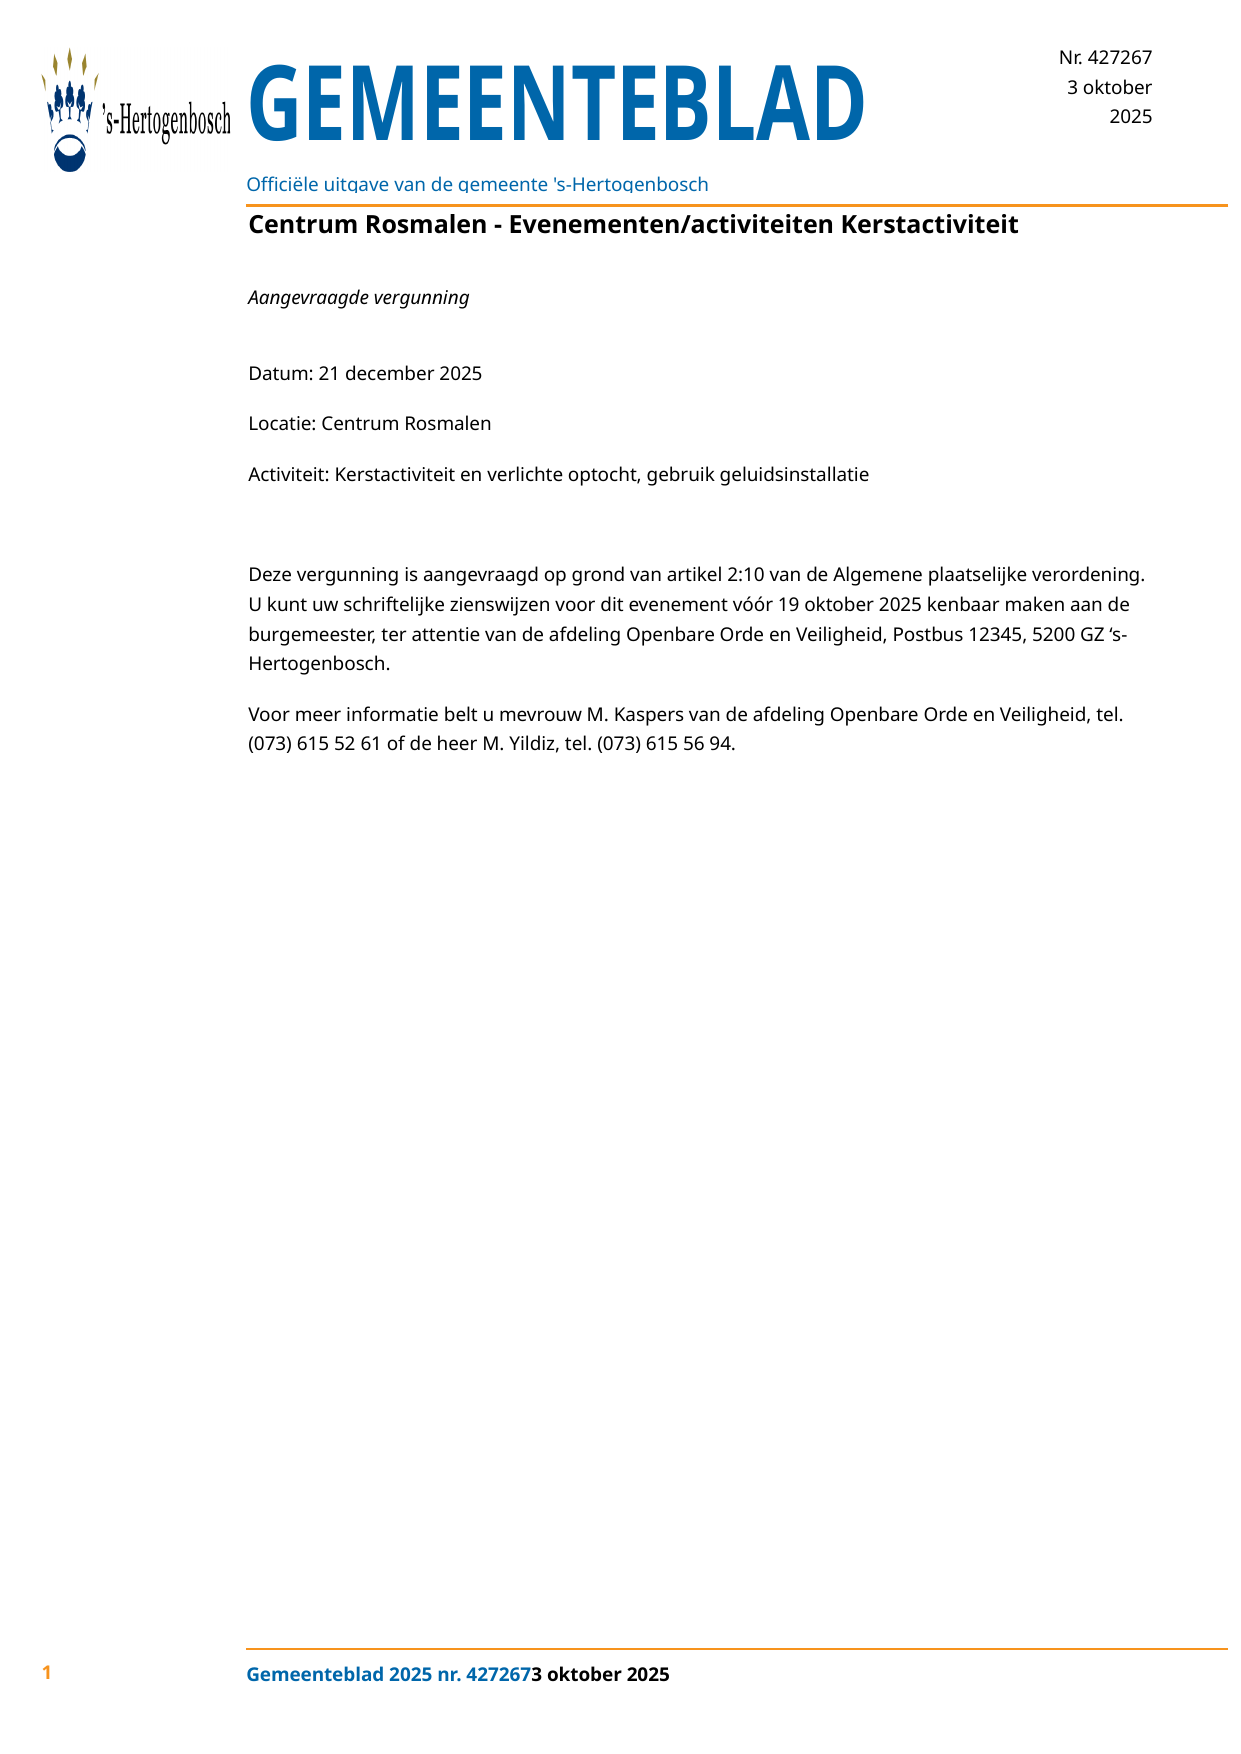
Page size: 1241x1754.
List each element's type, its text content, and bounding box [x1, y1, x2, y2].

text Deze vergunning is aangevraagd op grond van artikel 2:10 van de Algemene plaatselijke verordening. U kunt uw schriftelijke zienswijzen voor dit evenement vóór 19 oktober 2025 kenbaar maken aan de burgemeester, ter attentie van de afdeling Openbare Orde en Veiligheid, Postbus 12345, 5200 GZ ‘s-Hertogenbosch. [248, 562, 1152, 676]
text Aangevraagde vergunning [248, 284, 1152, 309]
picture [41, 47, 231, 172]
text Activiteit: Kerstactiviteit en verlichte optocht, gebruik geluidsinstallatie [248, 461, 1152, 487]
text Centrum Rosmalen - Evenementen/activiteiten Kerstactiviteit [248, 207, 1152, 241]
text Voor meer informatie belt u mevrouw M. Kaspers van de afdeling Openbare Orde en Veiligheid, tel. (073) 615 52 61 of de heer M. Yildiz, tel. (073) 615 56 94. [248, 701, 1152, 756]
text Locatie: Centrum Rosmalen [248, 410, 1152, 436]
text Datum: 21 december 2025 [248, 360, 1152, 386]
